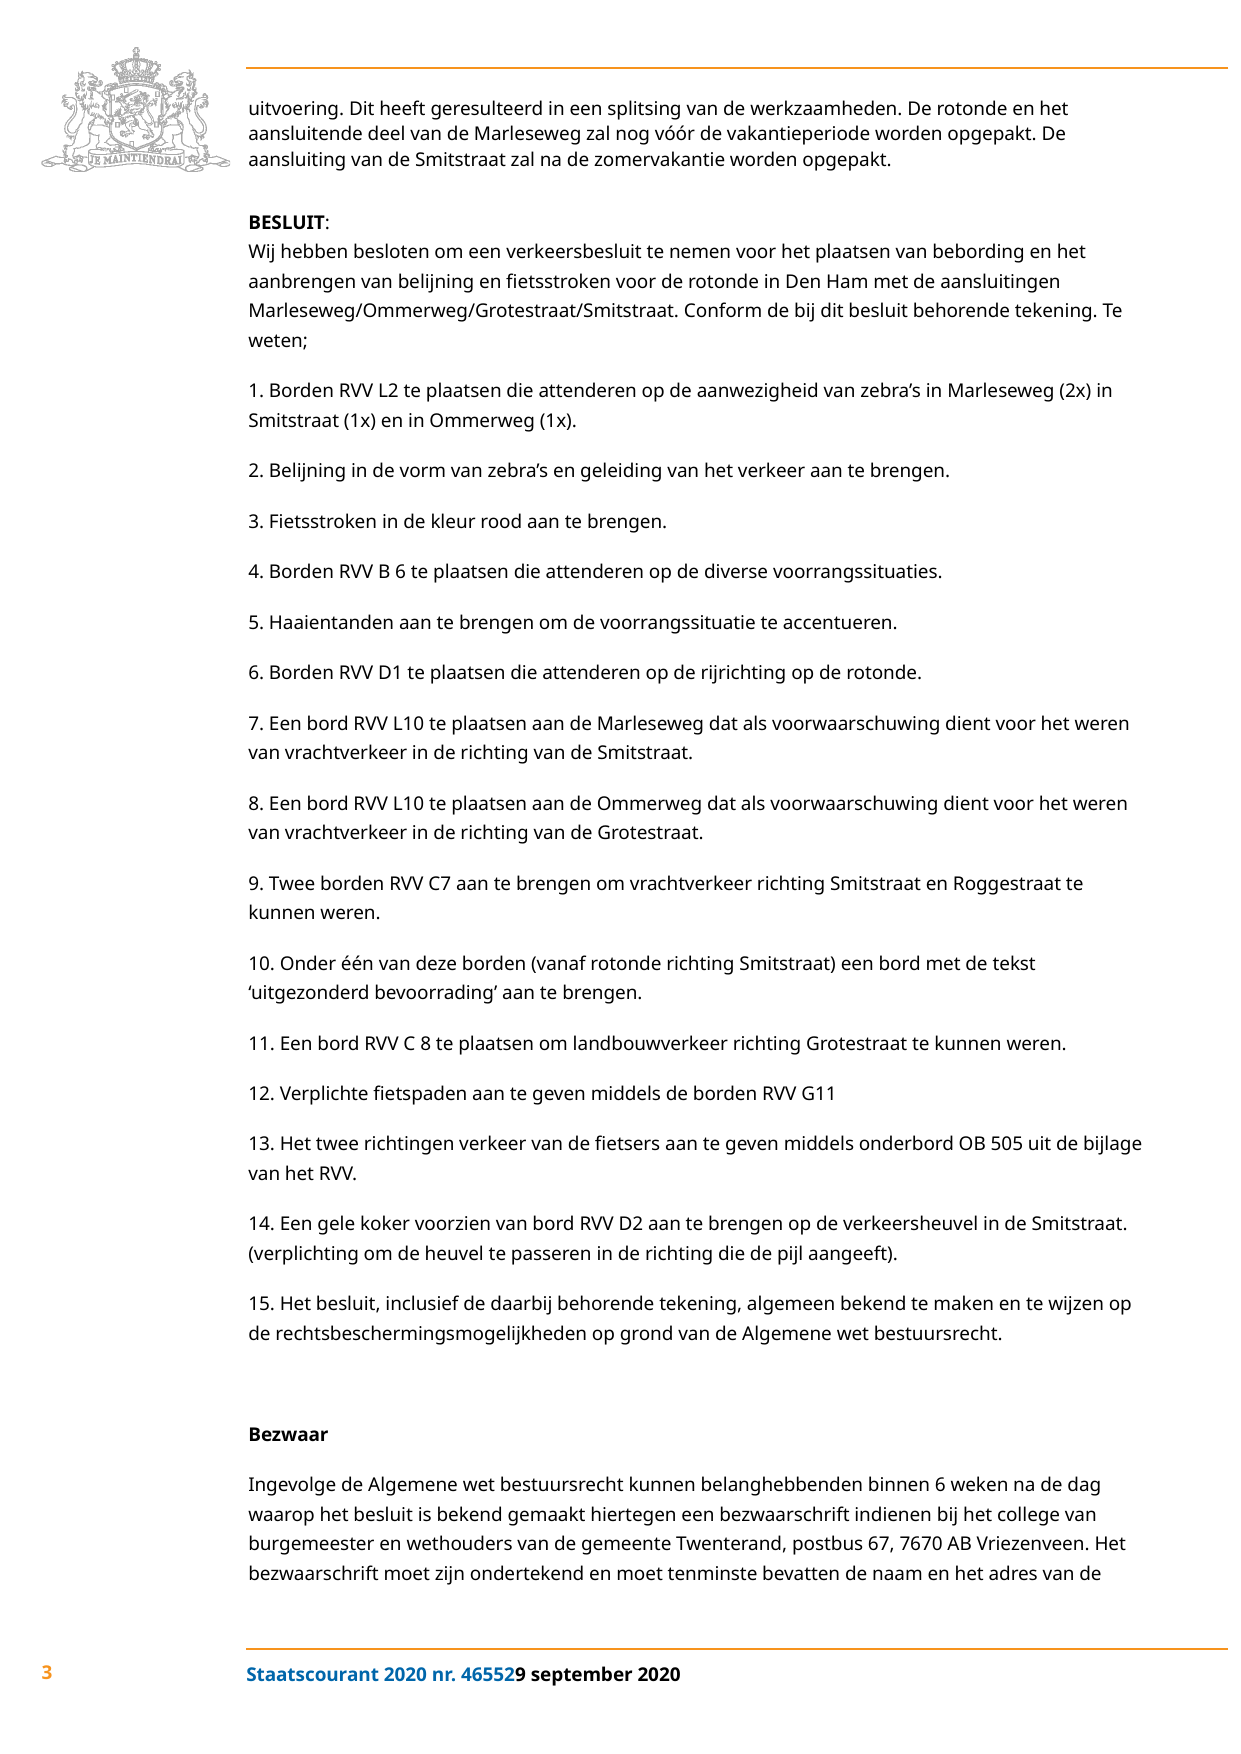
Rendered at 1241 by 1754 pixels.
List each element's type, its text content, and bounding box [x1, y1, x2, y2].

text 8. Een bord RVV L10 te plaatsen aan de Ommerweg dat als voorwaarschuwing dient voor het weren van vrachtverkeer in de richting van de Grotestraat. [248, 790, 1152, 845]
text 15. Het besluit, inclusief de daarbij behorende tekening, algemeen bekend te maken en te wijzen op de rechtsbeschermingsmogelijkheden op grond van de Algemene wet bestuursrecht. [248, 1291, 1152, 1346]
text 11. Een bord RVV C 8 te plaatsen om landbouwverkeer richting Grotestraat te kunnen weren. [248, 1030, 1152, 1056]
text BESLUIT: [248, 209, 1152, 235]
text Ingevolge de Algemene wet bestuursrecht kunnen belanghebbenden binnen 6 weken na de dag waarop het besluit is bekend gemaakt hiertegen een bezwaarschrift indienen bij het college van burgemeester en wethouders van de gemeente Twenterand, postbus 67, 7670 AB Vriezenveen. Het bezwaarschrift moet zijn ondertekend en moet tenminste bevatten de naam en het adres van de [248, 1471, 1152, 1586]
text 4. Borden RVV B 6 te plaatsen die attenderen op de diverse voorrangssituaties. [248, 558, 1152, 584]
text 3. Fietsstroken in de kleur rood aan te brengen. [248, 508, 1152, 534]
text 1. Borden RVV L2 te plaatsen die attenderen op de aanwezigheid van zebra’s in Marleseweg (2x) in Smitstraat (1x) en in Ommerweg (1x). [248, 378, 1152, 433]
text 6. Borden RVV D1 te plaatsen die attenderen op de rijrichting op de rotonde. [248, 659, 1152, 685]
text 2. Belijning in de vorm van zebra’s en geleiding van het verkeer aan te brengen. [248, 458, 1152, 483]
picture [41, 47, 231, 172]
text uitvoering. Dit heeft geresulteerd in een splitsing van de werkzaamheden. De rotonde en het aansluitende deel van de Marleseweg zal nog vóór de vakantieperiode worden opgepakt. De aansluiting van de Smitstraat zal na de zomervakantie worden opgepakt. [248, 95, 1152, 172]
text 7. Een bord RVV L10 te plaatsen aan de Marleseweg dat als voorwaarschuwing dient voor het weren van vrachtverkeer in de richting van de Smitstraat. [248, 710, 1152, 765]
text 12. Verplichte fietspaden aan te geven middels de borden RVV G11 [248, 1080, 1152, 1106]
text 10. Onder één van deze borden (vanaf rotonde richting Smitstraat) een bord met de tekst ‘uitgezonderd bevoorrading’ aan te brengen. [248, 950, 1152, 1005]
text Wij hebben besloten om een verkeersbesluit te nemen voor het plaatsen van bebording en het aanbrengen van belijning en fietsstroken voor de rotonde in Den Ham met de aansluitingen Marleseweg/Ommerweg/Grotestraat/Smitstraat. Conform de bij dit besluit behorende tekening. Te weten; [248, 238, 1152, 353]
text 9. Twee borden RVV C7 aan te brengen om vrachtverkeer richting Smitstraat en Roggestraat te kunnen weren. [248, 870, 1152, 925]
text Bezwaar [248, 1421, 1152, 1447]
text 14. Een gele koker voorzien van bord RVV D2 aan te brengen op de verkeersheuvel in de Smitstraat. (verplichting om de heuvel te passeren in de richting die de pijl aangeeft). [248, 1211, 1152, 1266]
text 5. Haaientanden aan te brengen om de voorrangssituatie te accentueren. [248, 609, 1152, 635]
text 13. Het twee richtingen verkeer van de fietsers aan te geven middels onderbord OB 505 uit de bijlage van het RVV. [248, 1131, 1152, 1186]
